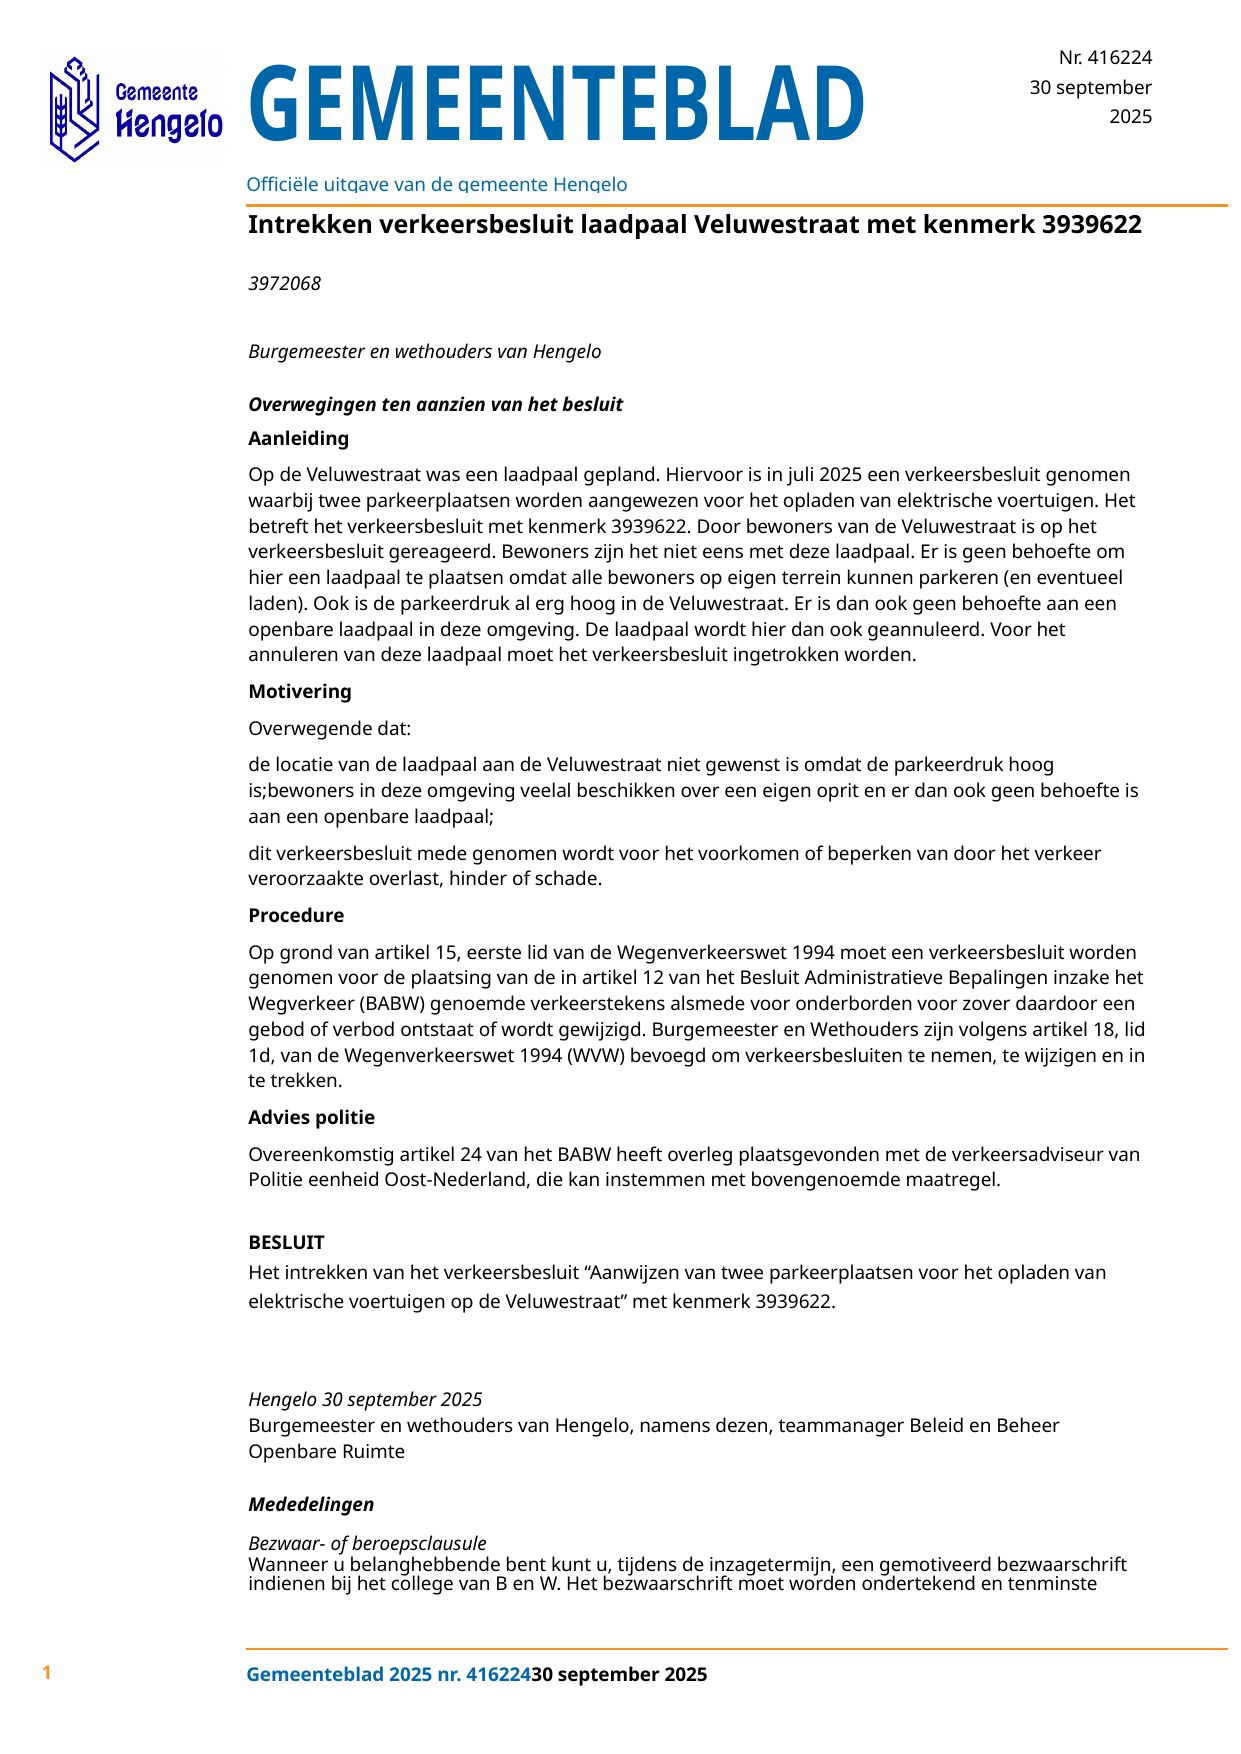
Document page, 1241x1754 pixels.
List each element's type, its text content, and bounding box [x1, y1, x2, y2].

text dit verkeersbesluit mede genomen wordt voor het voorkomen of beperken van door het verkeer veroorzaakte overlast, hinder of schade. [248, 840, 1152, 891]
text Op de Veluwestraat was een laadpaal gepland. Hiervoor is in juli 2025 een verkeersbesluit genomen waarbij twee parkeerplaatsen worden aangewezen voor het opladen van elektrische voertuigen. Het betreft het verkeersbesluit met kenmerk 3939622. Door bewoners van de Veluwestraat is op het verkeersbesluit gereageerd. Bewoners zijn het niet eens met deze laadpaal. Er is geen behoefte om hier een laadpaal te plaatsen omdat alle bewoners op eigen terrein kunnen parkeren (en eventueel laden). Ook is de parkeerdruk al erg hoog in de Veluwestraat. Er is dan ook geen behoefte aan een openbare laadpaal in deze omgeving. De laadpaal wordt hier dan ook geannuleerd. Voor het annuleren van deze laadpaal moet het verkeersbesluit ingetrokken worden. [248, 462, 1152, 667]
text Wanneer u belanghebbende bent kunt u, tijdens de inzagetermijn, een gemotiveerd bezwaarschrift indienen bij het college van B en W. Het bezwaarschrift moet worden ondertekend en tenminste [248, 1556, 1152, 1594]
text Overwegingen ten aanzien van het besluit [248, 391, 1152, 417]
text Intrekken verkeersbesluit laadpaal Veluwestraat met kenmerk 3939622 [248, 207, 1152, 241]
text BESLUIT [248, 1229, 1152, 1255]
text Overwegende dat: [248, 715, 1152, 741]
text Mededelingen [248, 1491, 1152, 1517]
text Burgemeester en wethouders van Hengelo, namens dezen, teammanager Beleid en Beheer Openbare Ruimte [248, 1412, 1152, 1464]
text Motivering [248, 678, 1152, 704]
text Aanleiding [248, 425, 1152, 451]
text de locatie van de laadpaal aan de Veluwestraat niet gewenst is omdat de parkeerdruk hoog is;bewoners in deze omgeving veelal beschikken over een eigen oprit en er dan ook geen behoefte is aan een openbare laadpaal; [248, 752, 1152, 829]
text Hengelo 30 september 2025 [248, 1387, 1152, 1412]
text Het intrekken van het verkeersbesluit “Aanwijzen van twee parkeerplaatsen voor het opladen van elektrische voertuigen op de Veluwestraat” met kenmerk 3939622. [248, 1259, 1152, 1314]
text 3972068 [248, 270, 1152, 296]
text Advies politie [248, 1104, 1152, 1130]
text Procedure [248, 902, 1152, 928]
text Bezwaar- of beroepsclausule [248, 1530, 1152, 1556]
text Op grond van artikel 15, eerste lid van de Wegenverkeerswet 1994 moet een verkeersbesluit worden genomen voor de plaatsing van de in artikel 12 van het Besluit Administratieve Bepalingen inzake het Wegverkeer (BABW) genoemde verkeerstekens alsmede voor onderborden voor zover daardoor een gebod of verbod ontstaat of wordt gewijzigd. Burgemeester en Wethouders zijn volgens artikel 18, lid 1d, van de Wegenverkeerswet 1994 (WVW) bevoegd om verkeersbesluiten te nemen, te wijzigen en in te trekken. [248, 939, 1152, 1093]
text Overeenkomstig artikel 24 van het BABW heeft overleg plaatsgevonden met de verkeersadviseur van Politie eenheid Oost-Nederland, die kan instemmen met bovengenoemde maatregel. [248, 1141, 1152, 1192]
text Burgemeester en wethouders van Hengelo [248, 338, 1152, 364]
picture [41, 47, 231, 172]
